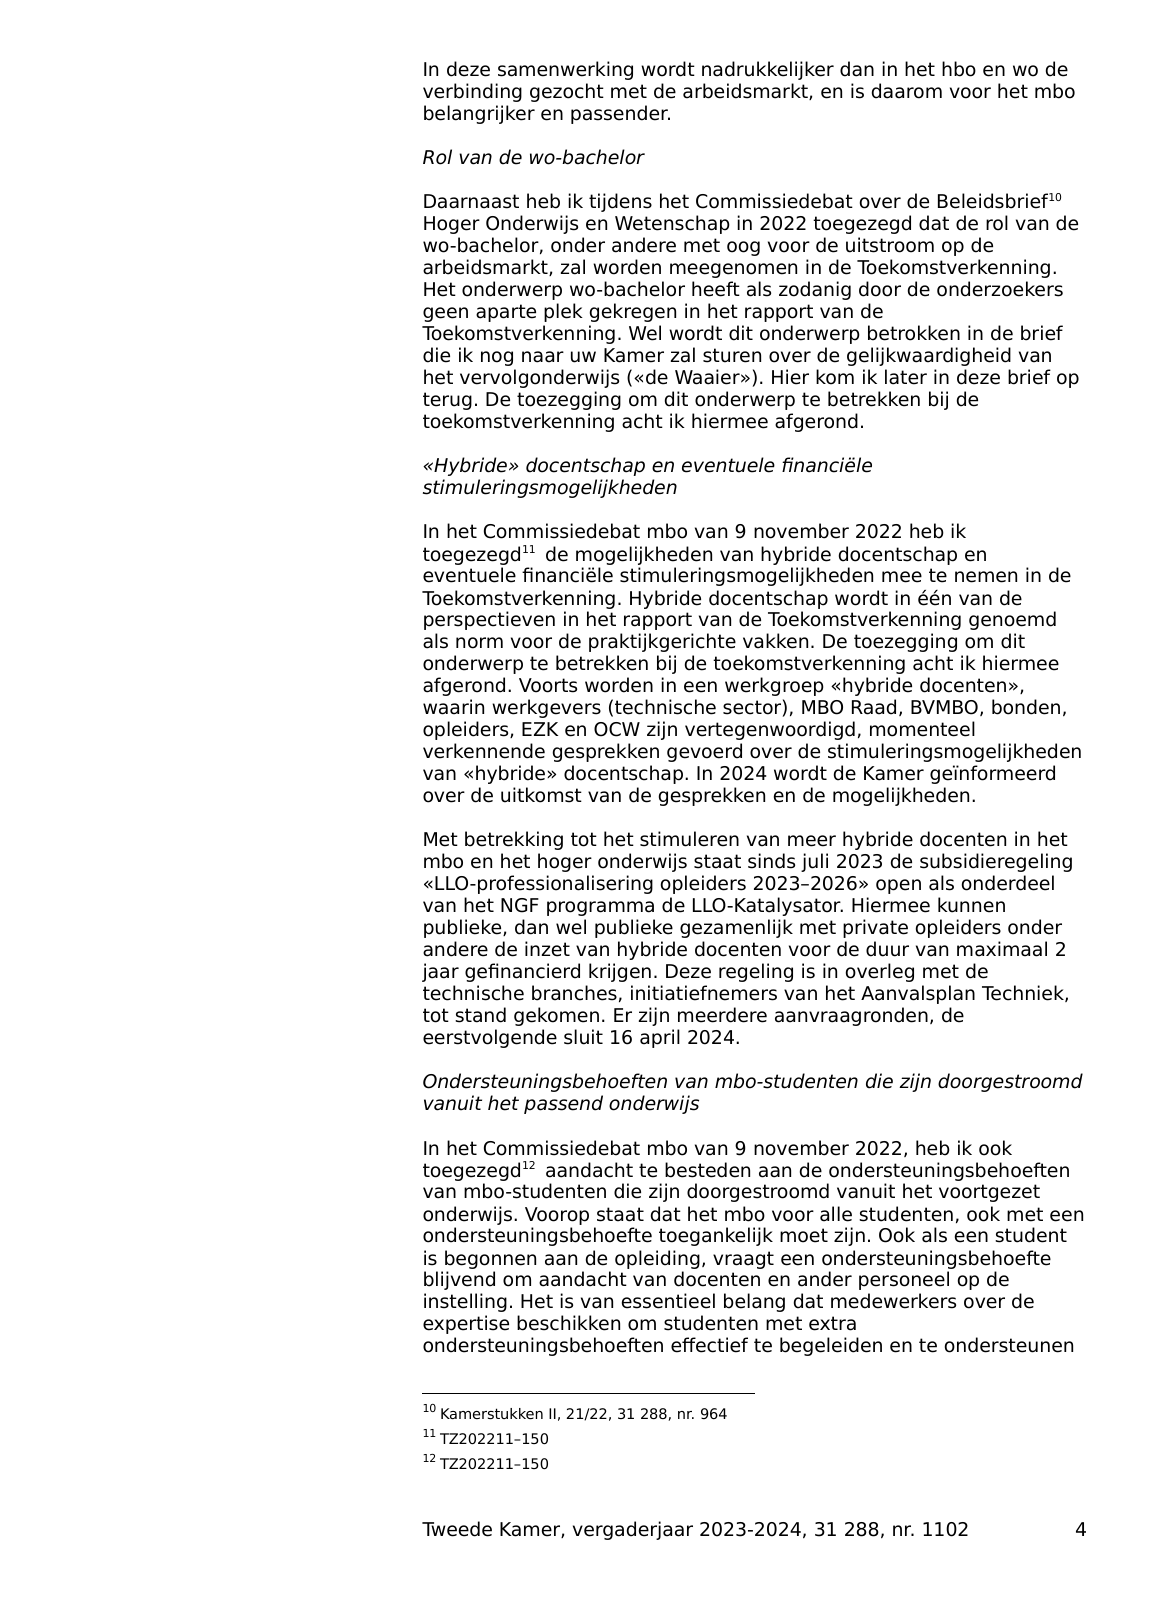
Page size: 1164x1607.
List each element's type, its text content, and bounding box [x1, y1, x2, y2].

text In het Commissiedebat mbo van 9 november 2022 heb ik toegezegd de mogelijkheden van hybride docentschap en eventuele financiële stimuleringsmogelijkheden mee te nemen in de Toekomstverkenning. Hybride docentschap wordt in één van de perspectieven in het rapport van de Toekomstverkenning genoemd als norm voor de praktijkgerichte vakken. De toezegging om dit onderwerp te betrekken bij de toekomstverkenning acht ik hiermee afgerond. Voorts worden in een werkgroep «hybride docenten», waarin werkgevers (technische sector), MBO Raad, BVMBO, bonden, opleiders, EZK en OCW zijn vertegenwoordigd, momenteel verkennende gesprekken gevoerd over de stimuleringsmogelijkheden van «hybride» docentschap. In 2024 wordt de Kamer geïnformeerd over de uitkomst van de gesprekken en de mogelijkheden. [422, 521, 1087, 807]
subtitle Rol van de wo-bachelor [422, 147, 1087, 169]
text Kamerstukken II, 21/22, 31 288, nr. 964 [422, 1402, 1087, 1424]
text Daarnaast heb ik tijdens het Commissiedebat over de Beleidsbrief Hoger Onderwijs en Wetenschap in 2022 toegezegd dat de rol van de wo-bachelor, onder andere met oog voor de uitstroom op de arbeidsmarkt, zal worden meegenomen in de Toekomstverkenning. Het onderwerp wo-bachelor heeft als zodanig door de onderzoekers geen aparte plek gekregen in het rapport van de Toekomstverkenning. Wel wordt dit onderwerp betrokken in de brief die ik nog naar uw Kamer zal sturen over de gelijkwaardigheid van het vervolgonderwijs («de Waaier»). Hier kom ik later in deze brief op terug. De toezegging om dit onderwerp te betrekken bij de toekomstverkenning acht ik hiermee afgerond. [422, 191, 1087, 433]
subtitle Ondersteuningsbehoeften van mbo-studenten die zijn doorgestroomd vanuit het passend onderwijs [422, 1071, 1087, 1115]
subtitle «Hybride» docentschap en eventuele financiële stimuleringsmogelijkheden [422, 455, 1087, 499]
text Met betrekking tot het stimuleren van meer hybride docenten in het mbo en het hoger onderwijs staat sinds juli 2023 de subsidieregeling «LLO-professionalisering opleiders 2023–2026» open als onderdeel van het NGF programma de LLO-Katalysator. Hiermee kunnen publieke, dan wel publieke gezamenlijk met private opleiders onder andere de inzet van hybride docenten voor de duur van maximaal 2 jaar gefinancierd krijgen. Deze regeling is in overleg met de technische branches, initiatiefnemers van het Aanvalsplan Techniek, tot stand gekomen. Er zijn meerdere aanvraagronden, de eerstvolgende sluit 16 april 2024. [422, 829, 1087, 1049]
text In het Commissiedebat mbo van 9 november 2022, heb ik ook toegezegd aandacht te besteden aan de ondersteuningsbehoeften van mbo-studenten die zijn doorgestroomd vanuit het voortgezet onderwijs. Voorop staat dat het mbo voor alle studenten, ook met een ondersteuningsbehoefte toegankelijk moet zijn. Ook als een student is begonnen aan de opleiding, vraagt een ondersteuningsbehoefte blijvend om aandacht van docenten en ander personeel op de instelling. Het is van essentieel belang dat medewerkers over de expertise beschikken om studenten met extra ondersteuningsbehoeften effectief te begeleiden en te ondersteunen [422, 1137, 1087, 1357]
text In deze samenwerking wordt nadrukkelijker dan in het hbo en wo de verbinding gezocht met de arbeidsmarkt, en is daarom voor het mbo belangrijker en passender. [422, 59, 1087, 125]
text TZ202211–150 [422, 1452, 1087, 1474]
text TZ202211–150 [422, 1427, 1087, 1449]
